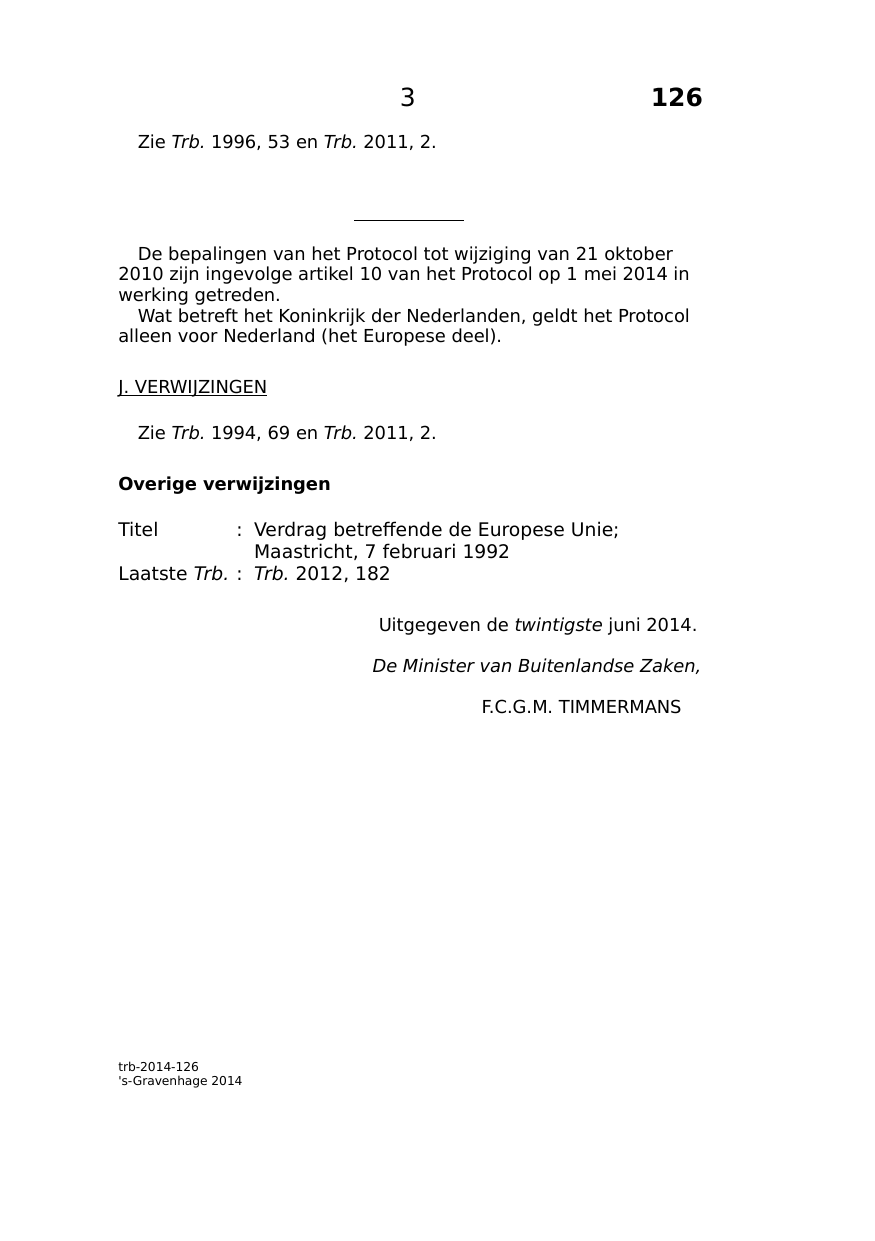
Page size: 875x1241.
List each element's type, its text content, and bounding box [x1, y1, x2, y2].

text 's-Gravenhage 2014 [118, 1074, 352, 1088]
table_header Titel [118, 519, 236, 563]
text trb-2014-126 [118, 1060, 352, 1074]
table_header : [236, 519, 254, 563]
text Zie Trb. 1996, 53 en Trb. 2011, 2. [118, 132, 703, 153]
subtitle J. VERWIJZINGEN [118, 377, 703, 398]
text De Minister van Buitenlandse Zaken, F.C.G.M. TIMMERMANS [118, 656, 703, 718]
table_cell Trb. 2012, 182 [254, 563, 703, 585]
text De bepalingen van het Protocol tot wijziging van 21 oktober 2010 zijn ingevolge artikel 10 van het Protocol op 1 mei 2014 in werking getreden. [118, 243, 703, 306]
table_cell : [236, 563, 254, 585]
table_header Verdrag betreffende de Europese Unie; Maastricht, 7 februari 1992 [254, 519, 703, 563]
text Uitgegeven de twintigste juni 2014. [118, 615, 703, 636]
subtitle Overige verwijzingen [118, 473, 703, 494]
text Zie Trb. 1994, 69 en Trb. 2011, 2. [118, 423, 703, 443]
table_cell Laatste Trb. [118, 563, 236, 585]
text Wat betreft het Koninkrijk der Nederlanden, geldt het Protocol alleen voor Nederland (het Europese deel). [118, 306, 703, 347]
